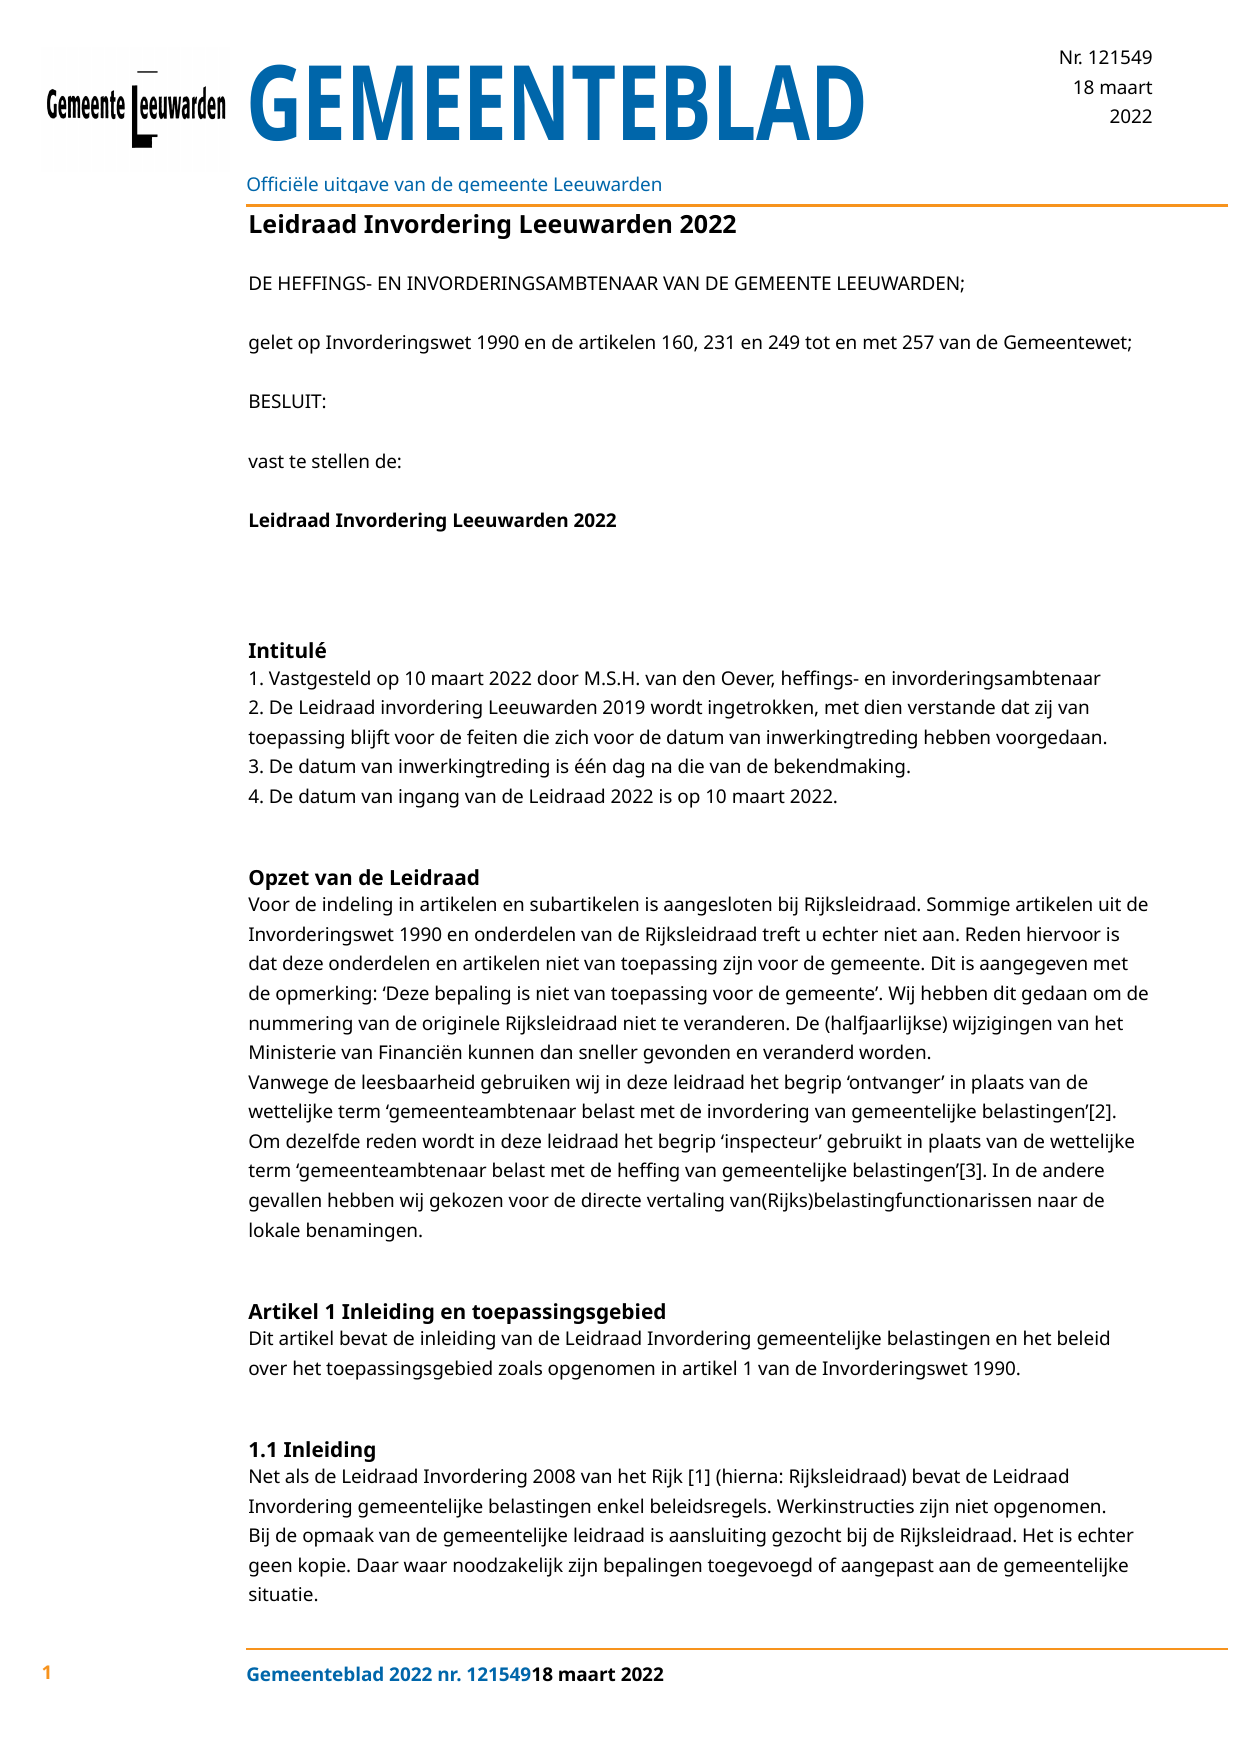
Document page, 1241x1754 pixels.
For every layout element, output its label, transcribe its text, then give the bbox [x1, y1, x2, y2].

text Vanwege de leesbaarheid gebruiken wij in deze leidraad het begrip ‘ontvanger’ in plaats van de wettelijke term ‘gemeenteambtenaar belast met de invordering van gemeentelijke belastingen’[2]. Om dezelfde reden wordt in deze leidraad het begrip ‘inspecteur’ gebruikt in plaats van de wettelijke term ‘gemeenteambtenaar belast met de heffing van gemeentelijke belastingen’[3]. In de andere gevallen hebben wij gekozen voor de directe vertaling van(Rijks)belastingfunctionarissen naar de lokale benamingen. [248, 1069, 1152, 1243]
text Leidraad Invordering Leeuwarden 2022 [248, 207, 1152, 241]
text 1. Vastgesteld op 10 maart 2022 door M.S.H. van den Oever, heffings- en invorderingsambtenaar [248, 665, 1152, 690]
text 3. De datum van inwerkingtreding is één dag na die van de bekendmaking. [248, 753, 1152, 779]
text 1.1 Inleiding [248, 1435, 1152, 1463]
text Dit artikel bevat de inleiding van de Leidraad Invordering gemeentelijke belastingen en het beleid over het toepassingsgebied zoals opgenomen in artikel 1 van de Invorderingswet 1990. [248, 1325, 1152, 1381]
text BESLUIT: [248, 389, 1152, 414]
text 2. De Leidraad invordering Leeuwarden 2019 wordt ingetrokken, met dien verstande dat zij van toepassing blijft voor de feiten die zich voor de datum van inwerkingtreding hebben voorgedaan. [248, 694, 1152, 749]
text gelet op Invorderingswet 1990 en de artikelen 160, 231 en 249 tot en met 257 van de Gemeentewet; [248, 329, 1152, 355]
text Artikel 1 Inleiding en toepassingsgebied [248, 1297, 1152, 1325]
text Opzet van de Leidraad [248, 863, 1152, 891]
text Net als de Leidraad Invordering 2008 van het Rijk [1] (hierna: Rijksleidraad) bevat de Leidraad Invordering gemeentelijke belastingen enkel beleidsregels. Werkinstructies zijn niet opgenomen. [248, 1463, 1152, 1519]
picture [41, 47, 231, 172]
text Leidraad Invordering Leeuwarden 2022 [248, 507, 1152, 533]
text DE HEFFINGS- EN INVORDERINGSAMBTENAAR VAN DE GEMEENTE LEEUWARDEN; [248, 270, 1152, 296]
text Bij de opmaak van de gemeentelijke leidraad is aansluiting gezocht bij de Rijksleidraad. Het is echter geen kopie. Daar waar noodzakelijk zijn bepalingen toegevoegd of aangepast aan de gemeentelijke situatie. [248, 1522, 1152, 1607]
text vast te stellen de: [248, 448, 1152, 473]
text Intitulé [248, 636, 1152, 665]
text Voor de indeling in artikelen en subartikelen is aangesloten bij Rijksleidraad. Sommige artikelen uit de Invorderingswet 1990 en onderdelen van de Rijksleidraad treft u echter niet aan. Reden hiervoor is dat deze onderdelen en artikelen niet van toepassing zijn voor de gemeente. Dit is aangegeven met de opmerking: ‘Deze bepaling is niet van toepassing voor de gemeente’. Wij hebben dit gedaan om de nummering van de originele Rijksleidraad niet te veranderen. De (halfjaarlijkse) wijzigingen van het Ministerie van Financiën kunnen dan sneller gevonden en veranderd worden. [248, 891, 1152, 1065]
text 4. De datum van ingang van de Leidraad 2022 is op 10 maart 2022. [248, 783, 1152, 809]
